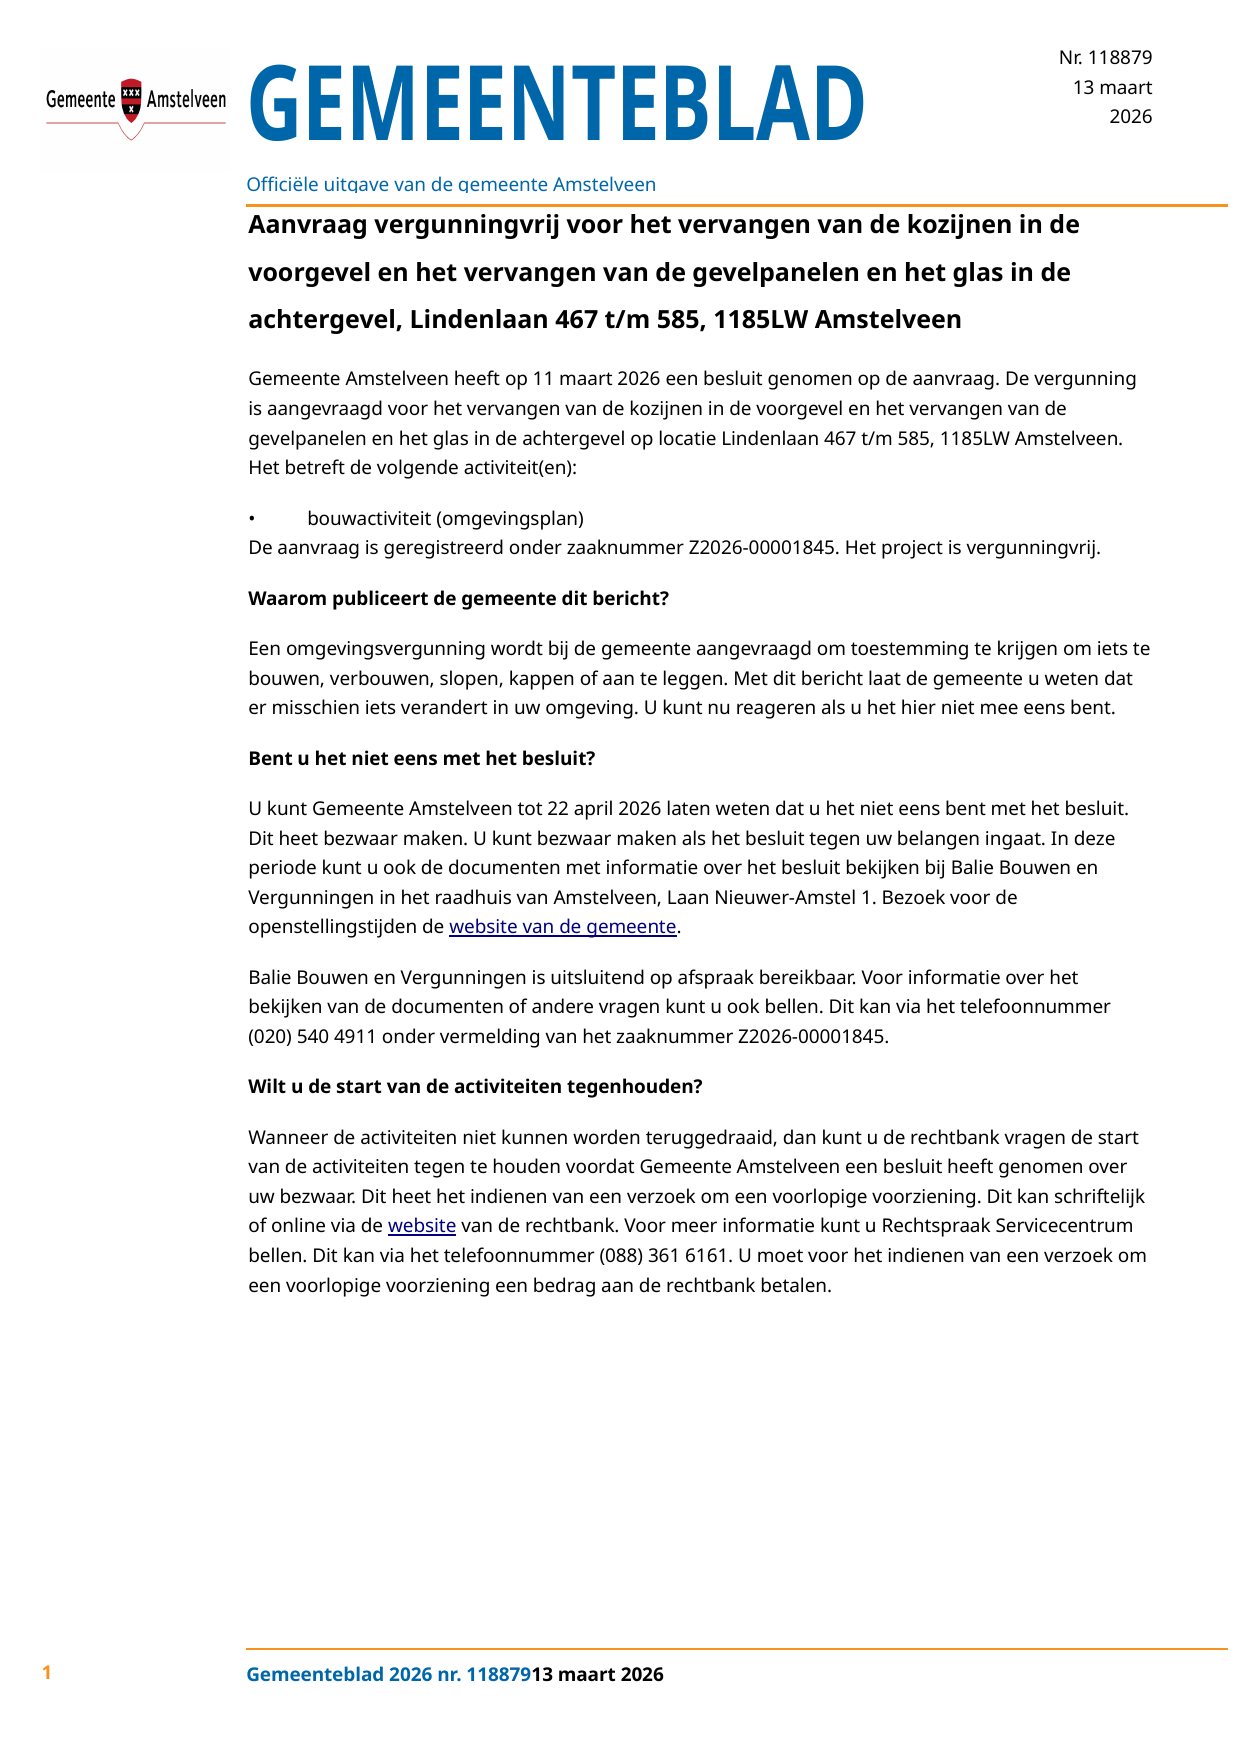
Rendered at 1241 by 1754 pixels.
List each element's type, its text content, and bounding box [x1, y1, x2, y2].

text Aanvraag vergunningvrij voor het vervangen van de kozijnen in de voorgevel en het vervangen van de gevelpanelen en het glas in de achtergevel, Lindenlaan 467 t/m 585, 1185LW Amstelveen [248, 207, 1152, 336]
text De aanvraag is geregistreerd onder zaaknummer Z2026-00001845. Het project is vergunningvrij. [248, 534, 1152, 560]
list bouwactiviteit (omgevingsplan) [248, 505, 1152, 530]
text Waarom publiceert de gemeente dit bericht? [248, 585, 1152, 610]
text Een omgevingsvergunning wordt bij de gemeente aangevraagd om toestemming te krijgen om iets te bouwen, verbouwen, slopen, kappen of aan te leggen. Met dit bericht laat de gemeente u weten dat er misschien iets verandert in uw omgeving. U kunt nu reageren als u het hier niet mee eens bent. [248, 635, 1152, 720]
text Gemeente Amstelveen heeft op 11 maart 2026 een besluit genomen op de aanvraag. De vergunning is aangevraagd voor het vervangen van de kozijnen in de voorgevel en het vervangen van de gevelpanelen en het glas in de achtergevel op locatie Lindenlaan 467 t/m 585, 1185LW Amstelveen. Het betreft de volgende activiteit(en): [248, 366, 1152, 480]
text Wanneer de activiteiten niet kunnen worden teruggedraaid, dan kunt u de rechtbank vragen de start van de activiteiten tegen te houden voordat Gemeente Amstelveen een besluit heeft genomen over uw bezwaar. Dit heet het indienen van een verzoek om een voorlopige voorziening. Dit kan schriftelijk of online via de website van de rechtbank. Voor meer informatie kunt u Rechtspraak Servicecentrum bellen. Dit kan via het telefoonnummer (088) 361 6161. U moet voor het indienen van een verzoek om een voorlopige voorziening een bedrag aan de rechtbank betalen. [248, 1124, 1152, 1297]
text Bent u het niet eens met het besluit? [248, 745, 1152, 770]
text Wilt u de start van de activiteiten tegenhouden? [248, 1073, 1152, 1099]
picture [41, 47, 231, 172]
text Balie Bouwen en Vergunningen is uitsluitend op afspraak bereikbaar. Voor informatie over het bekijken van de documenten of andere vragen kunt u ook bellen. Dit kan via het telefoonnummer (020) 540 4911 onder vermelding van het zaaknummer Z2026-00001845. [248, 964, 1152, 1049]
text U kunt Gemeente Amstelveen tot 22 april 2026 laten weten dat u het niet eens bent met het besluit. Dit heet bezwaar maken. U kunt bezwaar maken als het besluit tegen uw belangen ingaat. In deze periode kunt u ook de documenten met informatie over het besluit bekijken bij Balie Bouwen en Vergunningen in het raadhuis van Amstelveen, Laan Nieuwer-Amstel 1. Bezoek voor de openstellingstijden de website van de gemeente. [248, 795, 1152, 939]
